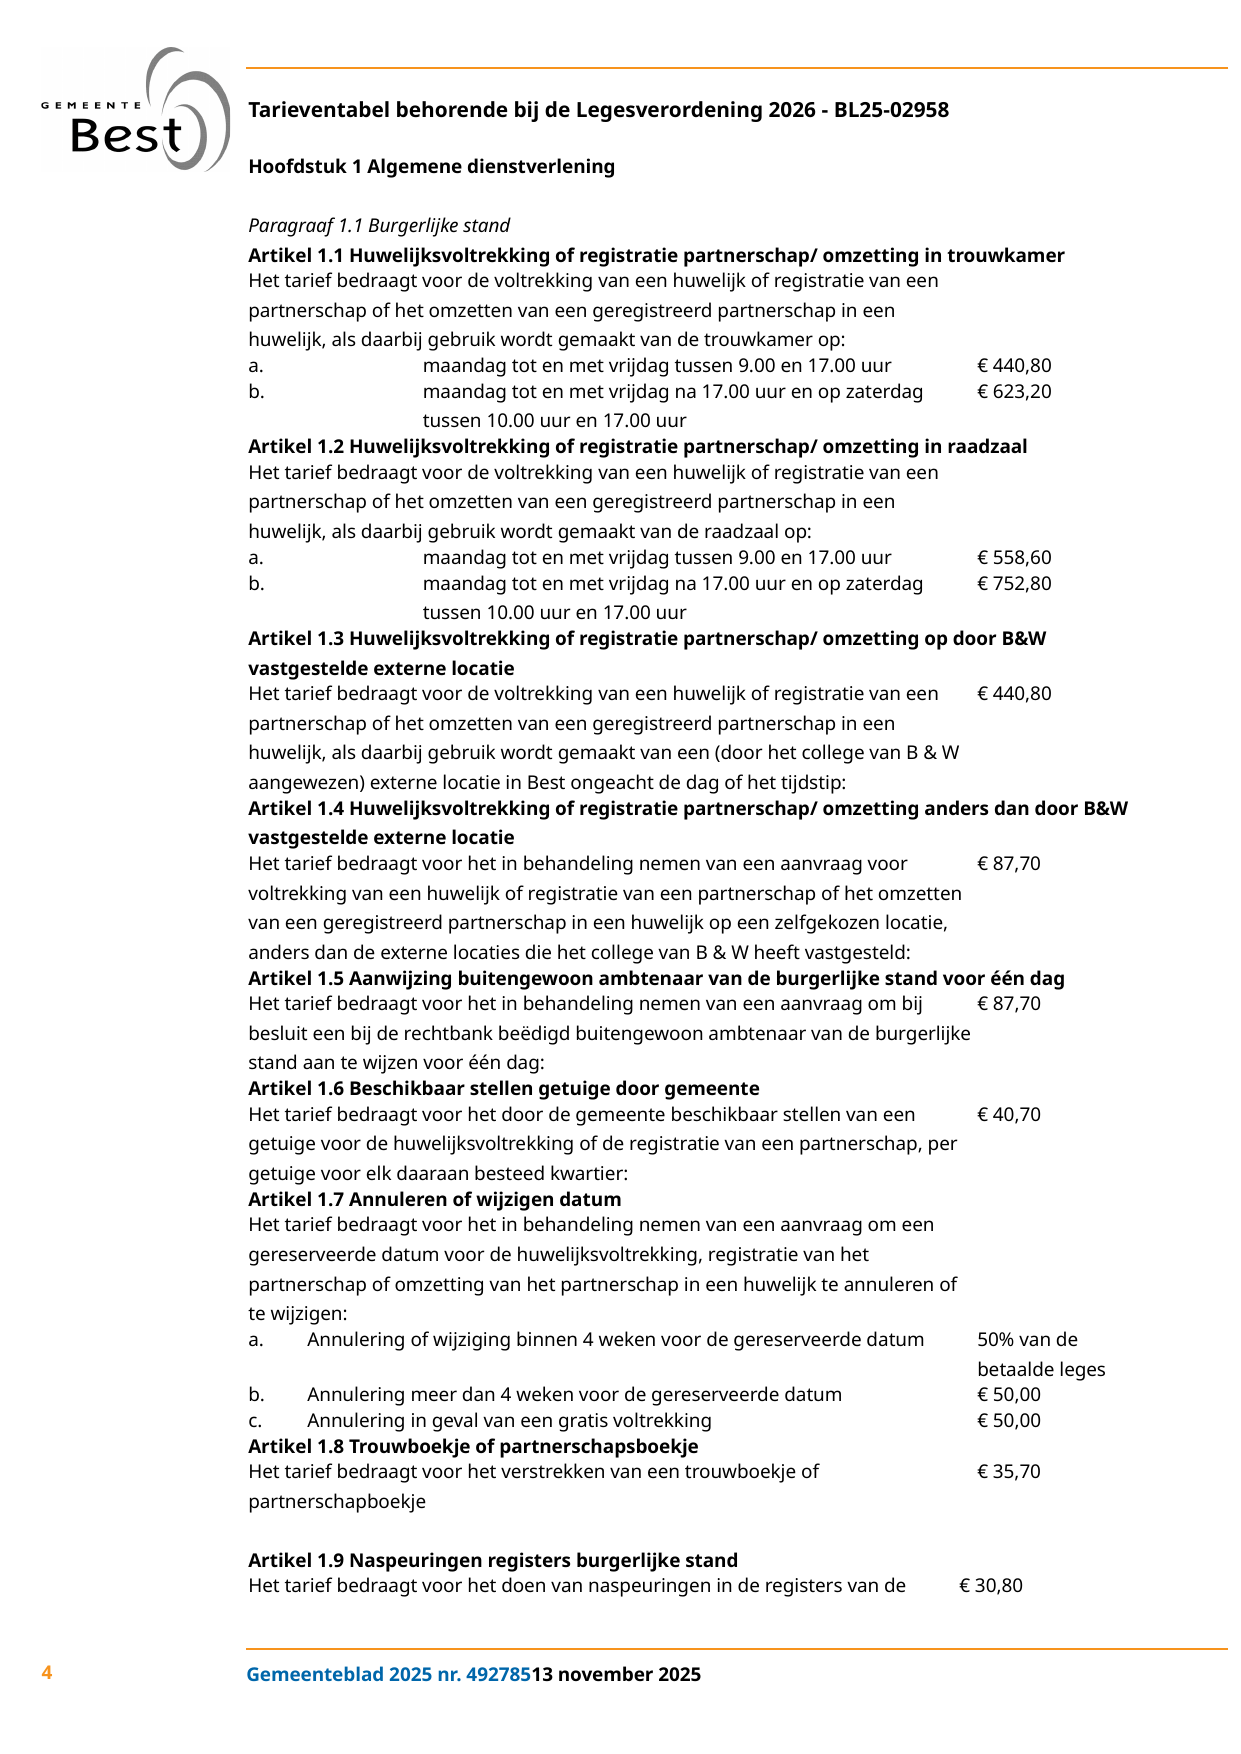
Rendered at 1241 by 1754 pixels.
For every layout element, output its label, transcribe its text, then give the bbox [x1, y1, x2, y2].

table_cell Artikel 1.3 Huwelijksvoltrekking of registratie partnerschap/ omzetting op door B&W vastgestelde externe locatie [248, 625, 1152, 680]
table_cell [977, 459, 1152, 544]
table_cell Artikel 1.2 Huwelijksvoltrekking of registratie partnerschap/ omzetting in raadzaal [248, 434, 1152, 459]
table_cell Het tarief bedraagt voor het verstrekken van een trouwboekje of partnerschapboekje [248, 1459, 977, 1514]
table_cell Annulering meer dan 4 weken voor de gereserveerde datum [248, 1381, 977, 1407]
table_cell € 440,80 [977, 353, 1152, 378]
table_cell € 30,80 [959, 1573, 1152, 1598]
table_cell Artikel 1.4 Huwelijksvoltrekking of registratie partnerschap/ omzetting anders dan door B&W vastgestelde externe locatie [248, 795, 1152, 850]
table_cell Artikel 1.7 Annuleren of wijzigen datum [248, 1186, 1152, 1212]
table_cell Het tarief bedraagt voor het door de gemeente beschikbaar stellen van een getuige voor de huwelijksvoltrekking of de registratie van een partnerschap, per getuige voor elk daaraan besteed kwartier: [248, 1101, 977, 1186]
table_cell Het tarief bedraagt voor het in behandeling nemen van een aanvraag om een gereserveerde datum voor de huwelijksvoltrekking, registratie van het partnerschap of omzetting van het partnerschap in een huwelijk te annuleren of te wijzigen: [248, 1212, 977, 1326]
table_cell maandag tot en met vrijdag tussen 9.00 en 17.00 uur [423, 544, 977, 570]
table_cell a. [248, 353, 423, 378]
table_cell maandag tot en met vrijdag tussen 9.00 en 17.00 uur [423, 353, 977, 378]
table_cell € 50,00 [977, 1407, 1152, 1433]
table_cell Het tarief bedraagt voor de voltrekking van een huwelijk of registratie van een partnerschap of het omzetten van een geregistreerd partnerschap in een huwelijk, als daarbij gebruik wordt gemaakt van de raadzaal op: [248, 459, 977, 544]
table_cell € 40,70 [977, 1101, 1152, 1186]
table_cell € 752,80 [977, 570, 1152, 625]
table_cell € 558,60 [977, 544, 1152, 570]
table_cell Het tarief bedraagt voor het in behandeling nemen van een aanvraag voor voltrekking van een huwelijk of registratie van een partnerschap of het omzetten van een geregistreerd partnerschap in een huwelijk op een zelfgekozen locatie, anders dan de externe locaties die het college van B & W heeft vastgesteld: [248, 850, 977, 965]
table_cell € 50,00 [977, 1381, 1152, 1407]
table_cell b. [248, 570, 423, 625]
table_cell € 87,70 [977, 990, 1152, 1075]
table_cell maandag tot en met vrijdag na 17.00 uur en op zaterdag tussen 10.00 uur en 17.00 uur [423, 378, 977, 433]
table_cell Annulering of wijziging binnen 4 weken voor de gereserveerde datum [248, 1326, 977, 1381]
table_cell Het tarief bedraagt voor het doen van naspeuringen in de registers van de [248, 1573, 959, 1598]
table_cell maandag tot en met vrijdag na 17.00 uur en op zaterdag tussen 10.00 uur en 17.00 uur [423, 570, 977, 625]
table_cell Het tarief bedraagt voor de voltrekking van een huwelijk of registratie van een partnerschap of het omzetten van een geregistreerd partnerschap in een huwelijk, als daarbij gebruik wordt gemaakt van een (door het college van B & W aangewezen) externe locatie in Best ongeacht de dag of het tijdstip: [248, 680, 977, 795]
table_cell [977, 268, 1152, 352]
table_cell Artikel 1.5 Aanwijzing buitengewoon ambtenaar van de burgerlijke stand voor één dag [248, 965, 1152, 990]
table_cell Het tarief bedraagt voor de voltrekking van een huwelijk of registratie van een partnerschap of het omzetten van een geregistreerd partnerschap in een huwelijk, als daarbij gebruik wordt gemaakt van de trouwkamer op: [248, 268, 977, 352]
table_cell € 623,20 [977, 378, 1152, 433]
table_cell Artikel 1.6 Beschikbaar stellen getuige door gemeente [248, 1075, 1152, 1101]
table_cell 50% van de betaalde leges [977, 1326, 1152, 1381]
table_cell b. [248, 378, 423, 433]
table_cell a. [248, 544, 423, 570]
table_cell Artikel 1.8 Trouwboekje of partnerschapsboekje [248, 1433, 1152, 1459]
text Hoofdstuk 1 Algemene dienstverlening [248, 153, 1152, 179]
table_cell Annulering in geval van een gratis voltrekking [248, 1407, 977, 1433]
table_cell [977, 1212, 1152, 1326]
picture [41, 47, 231, 172]
text Paragraaf 1.1 Burgerlijke stand [248, 212, 1152, 238]
table_cell € 440,80 [977, 680, 1152, 795]
table_cell € 87,70 [977, 850, 1152, 965]
table_cell € 35,70 [977, 1459, 1152, 1514]
table_cell Het tarief bedraagt voor het in behandeling nemen van een aanvraag om bij besluit een bij de rechtbank beëdigd buitengewoon ambtenaar van de burgerlijke stand aan te wijzen voor één dag: [248, 990, 977, 1075]
table_header Artikel 1.9 Naspeuringen registers burgerlijke stand [248, 1547, 1152, 1573]
table_header Artikel 1.1 Huwelijksvoltrekking of registratie partnerschap/ omzetting in trouwkamer [248, 242, 1152, 267]
text Tarieventabel behorende bij de Legesverordening 2026 - BL25-02958 [248, 95, 1152, 123]
